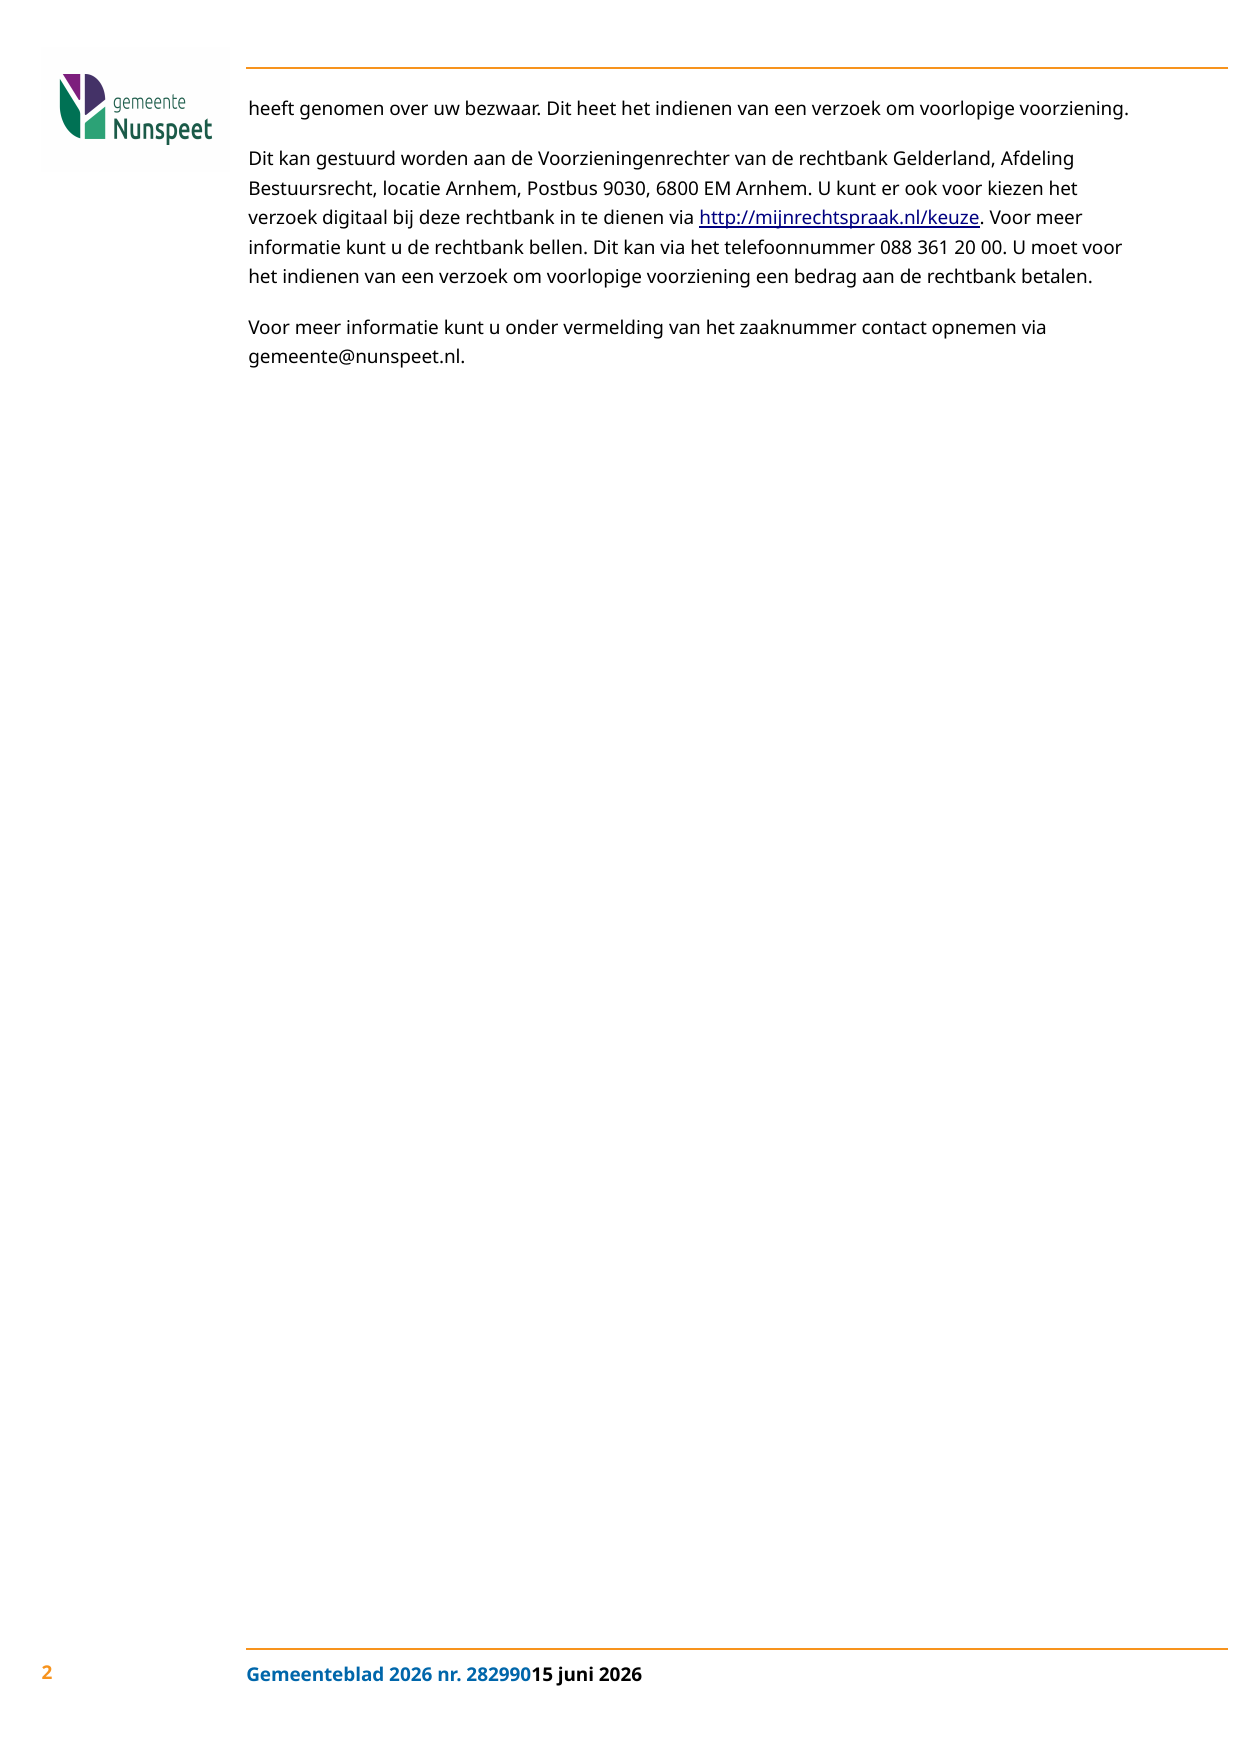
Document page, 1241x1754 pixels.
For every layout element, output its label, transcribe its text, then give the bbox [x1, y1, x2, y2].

picture [41, 47, 231, 172]
text Voor meer informatie kunt u onder vermelding van het zaaknummer contact opnemen via gemeente@nunspeet.nl. [248, 314, 1152, 369]
text heeft genomen over uw bezwaar. Dit heet het indienen van een verzoek om voorlopige voorziening. [248, 95, 1152, 121]
text Dit kan gestuurd worden aan de Voorzieningenrechter van de rechtbank Gelderland, Afdeling Bestuursrecht, locatie Arnhem, Postbus 9030, 6800 EM Arnhem. U kunt er ook voor kiezen het verzoek digitaal bij deze rechtbank in te dienen via http://mijnrechtspraak.nl/keuze. Voor meer informatie kunt u de rechtbank bellen. Dit kan via het telefoonnummer 088 361 20 00. U moet voor het indienen van een verzoek om voorlopige voorziening een bedrag aan de rechtbank betalen. [248, 145, 1152, 289]
